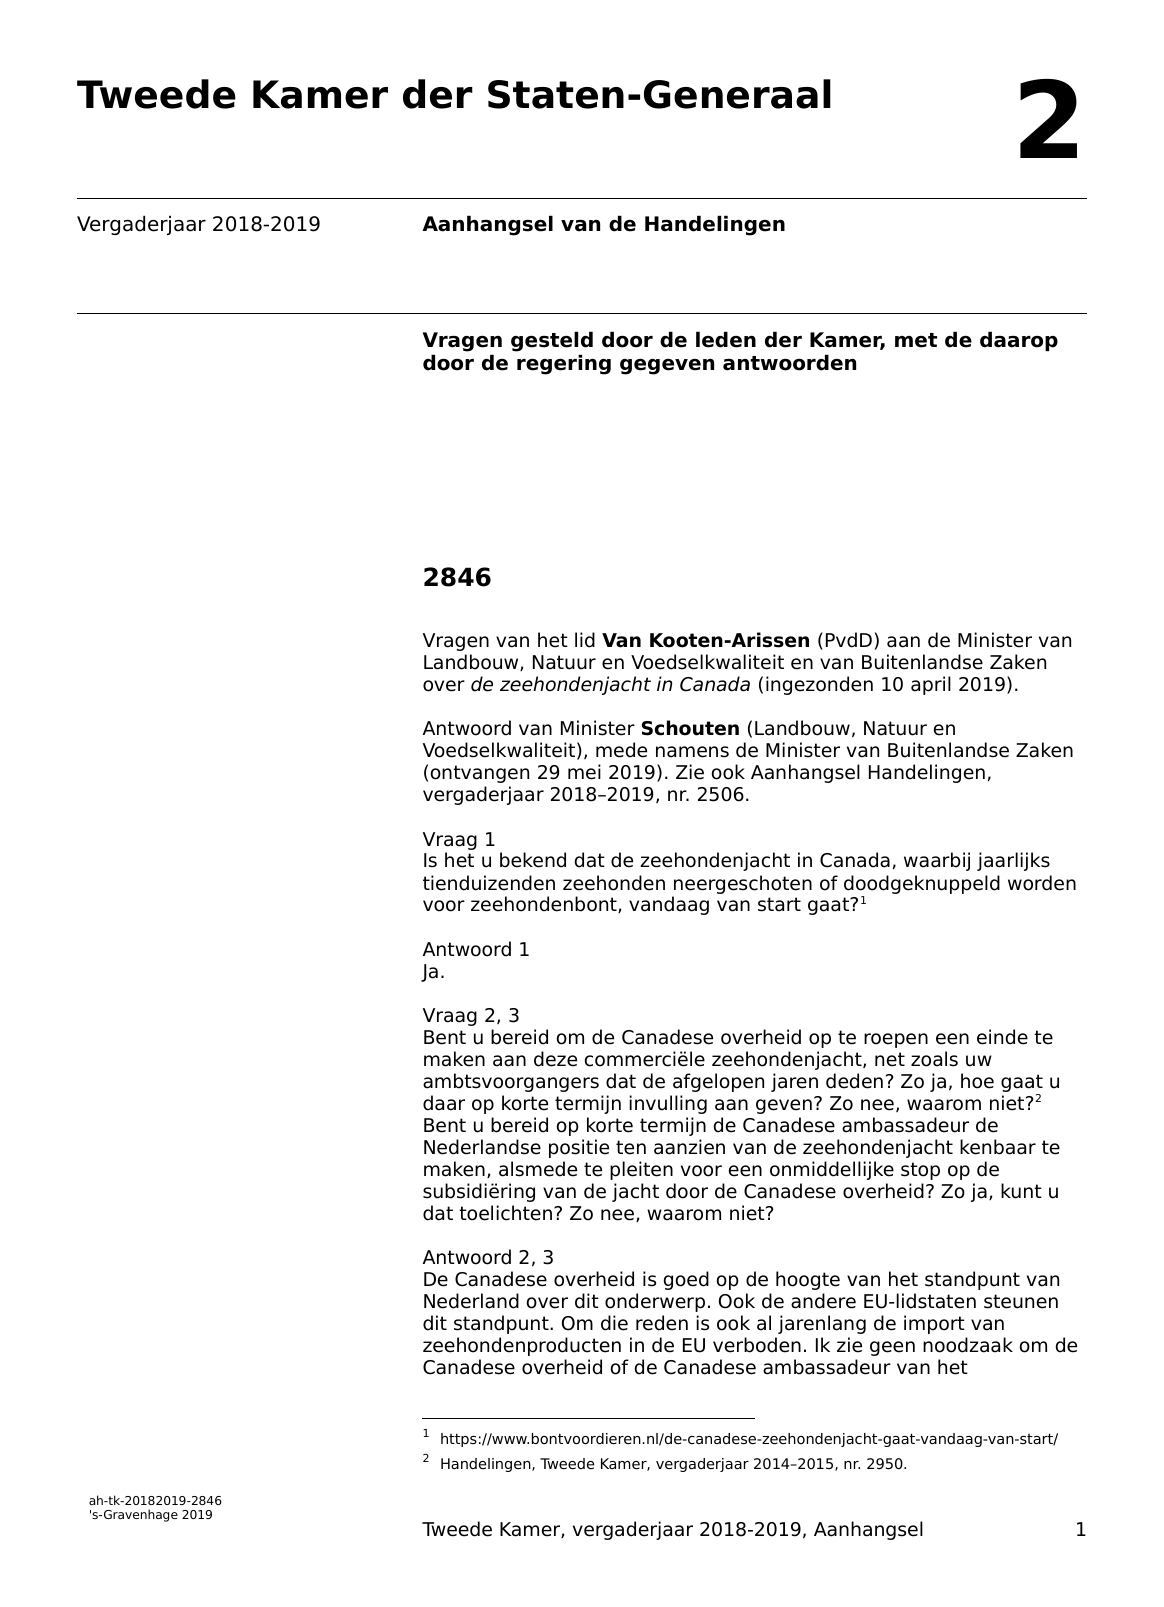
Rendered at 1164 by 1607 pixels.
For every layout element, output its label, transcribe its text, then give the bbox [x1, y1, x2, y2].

text 2846 [422, 563, 1087, 592]
table_header 2 [886, 59, 1087, 198]
table_cell Aanhangsel van de Handelingen [422, 199, 1087, 313]
text Vraag 1 [422, 828, 1087, 850]
table_cell Vergaderjaar 2018-2019 [77, 199, 422, 313]
text Antwoord van Minister Schouten (Landbouw, Natuur en Voedselkwaliteit), mede namens de Minister van Buitenlandse Zaken (ontvangen 29 mei 2019). Zie ook Aanhangsel Handelingen, vergaderjaar 2018–2019, nr. 2506. [422, 718, 1087, 806]
text Is het u bekend dat de zeehondenjacht in Canada, waarbij jaarlijks tienduizenden zeehonden neergeschoten of doodgeknuppeld worden voor zeehondenbont, vandaag van start gaat? [422, 850, 1087, 916]
table_cell Vragen gesteld door de leden der Kamer, met de daarop door de regering gegeven antwoorden [422, 314, 1087, 375]
text Handelingen, Tweede Kamer, vergaderjaar 2014–2015, nr. 2950. [422, 1452, 1087, 1474]
text Vraag 2, 3 [422, 1005, 1087, 1027]
table_header Tweede Kamer der Staten-Generaal [77, 59, 886, 198]
text https://www.bontvoordieren.nl/de-canadese-zeehondenjacht-gaat-vandaag-van-start/ [422, 1427, 1087, 1449]
text De Canadese overheid is goed op de hoogte van het standpunt van Nederland over dit onderwerp. Ook de andere EU-lidstaten steunen dit standpunt. Om die reden is ook al jarenlang de import van zeehondenproducten in de EU verboden. Ik zie geen noodzaak om de Canadese overheid of de Canadese ambassadeur van het [422, 1269, 1087, 1378]
text Antwoord 1 [422, 938, 1087, 961]
table_cell [77, 314, 422, 375]
text ah-tk-20182019-2846 [88, 1494, 323, 1508]
text Bent u bereid om de Canadese overheid op te roepen een einde te maken aan deze commerciële zeehondenjacht, net zoals uw ambtsvoorgangers dat de afgelopen jaren deden? Zo ja, hoe gaat u daar op korte termijn invulling aan geven? Zo nee, waarom niet? [422, 1027, 1087, 1114]
text Antwoord 2, 3 [422, 1247, 1087, 1269]
text 's-Gravenhage 2019 [88, 1508, 323, 1522]
text Vragen van het lid Van Kooten-Arissen (PvdD) aan de Minister van Landbouw, Natuur en Voedselkwaliteit en van Buitenlandse Zaken over de zeehondenjacht in Canada (ingezonden 10 april 2019). [422, 630, 1087, 696]
text Bent u bereid op korte termijn de Canadese ambassadeur de Nederlandse positie ten aanzien van de zeehondenjacht kenbaar te maken, alsmede te pleiten voor een onmiddellijke stop op de subsidiëring van de jacht door de Canadese overheid? Zo ja, kunt u dat toelichten? Zo nee, waarom niet? [422, 1114, 1087, 1224]
text Ja. [422, 961, 1087, 982]
